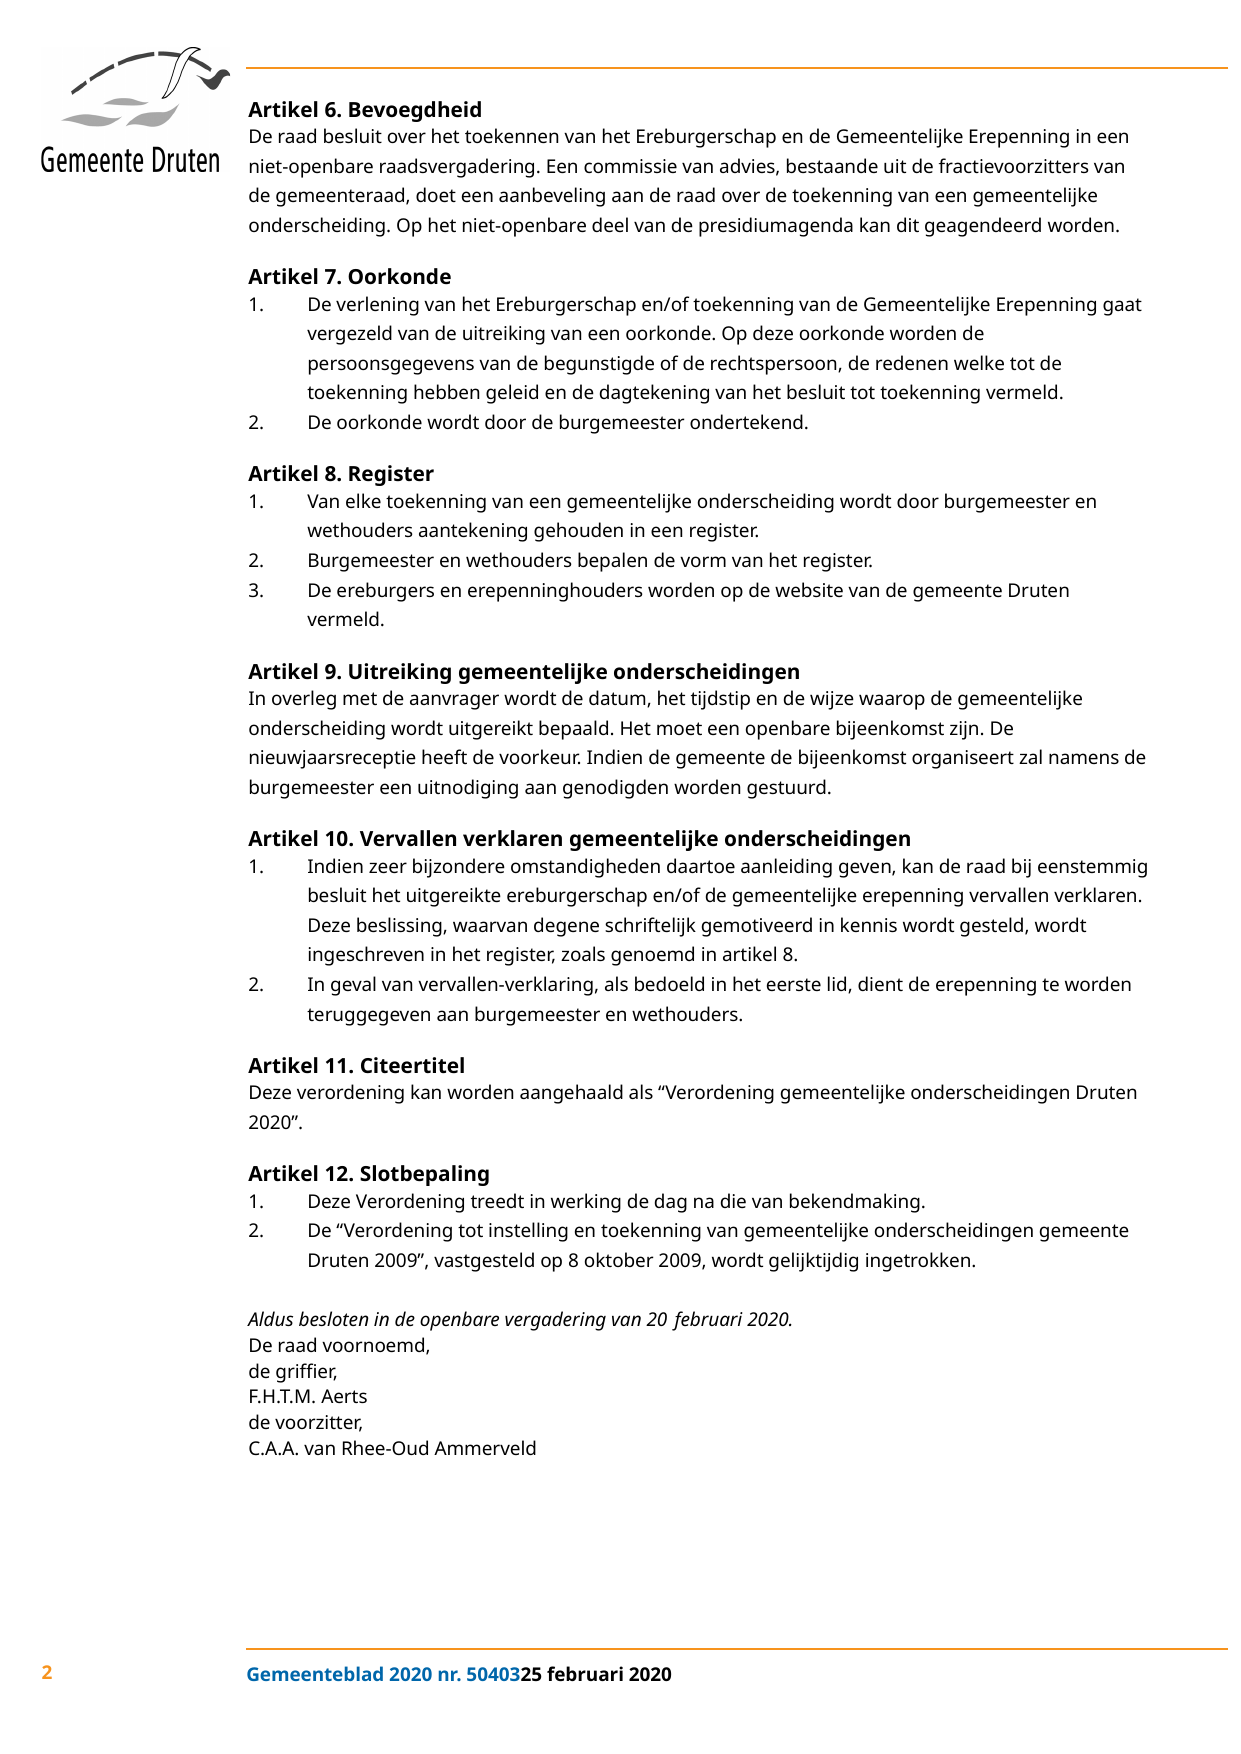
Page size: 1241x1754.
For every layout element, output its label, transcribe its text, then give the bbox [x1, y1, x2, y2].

list De oorkonde wordt door de burgemeester ondertekend. [248, 409, 1152, 435]
list Burgemeester en wethouders bepalen de vorm van het register. [248, 547, 1152, 573]
list Deze Verordening treedt in werking de dag na die van bekendmaking. [248, 1188, 1152, 1214]
text de griffier, [248, 1358, 1152, 1383]
text Deze verordening kan worden aangehaald als “Verordening gemeentelijke onderscheidingen Druten 2020”. [248, 1079, 1152, 1135]
list Van elke toekenning van een gemeentelijke onderscheiding wordt door burgemeester en wethouders aantekening gehouden in een register. [248, 488, 1152, 543]
text Artikel 11. Citeertitel [248, 1051, 1152, 1079]
text F.H.T.M. Aerts [248, 1383, 1152, 1409]
text Artikel 12. Slotbepaling [248, 1159, 1152, 1188]
list De “Verordening tot instelling en toekenning van gemeentelijke onderscheidingen gemeente Druten 2009”, vastgesteld op 8 oktober 2009, wordt gelijktijdig ingetrokken. [248, 1218, 1152, 1273]
text Artikel 7. Oorkonde [248, 262, 1152, 291]
list De ereburgers en erepenninghouders worden op de website van de gemeente Druten vermeld. [248, 577, 1152, 632]
text Artikel 9. Uitreiking gemeentelijke onderscheidingen [248, 657, 1152, 685]
picture [41, 47, 231, 172]
text Aldus besloten in de openbare vergadering van 20 februari 2020. [248, 1306, 1152, 1332]
text De raad voornoemd, [248, 1332, 1152, 1358]
text de voorzitter, [248, 1409, 1152, 1435]
list In geval van vervallen-verklaring, als bedoeld in het eerste lid, dient de erepenning te worden teruggegeven aan burgemeester en wethouders. [248, 971, 1152, 1026]
text Artikel 8. Register [248, 459, 1152, 488]
list De verlening van het Ereburgerschap en/of toekenning van de Gemeentelijke Erepenning gaat vergezeld van de uitreiking van een oorkonde. Op deze oorkonde worden de persoonsgegevens van de begunstigde of de rechtspersoon, de redenen welke tot de toekenning hebben geleid en de dagtekening van het besluit tot toekenning vermeld. [248, 291, 1152, 405]
text De raad besluit over het toekennen van het Ereburgerschap en de Gemeentelijke Erepenning in een niet-openbare raadsvergadering. Een commissie van advies, bestaande uit de fractievoorzitters van de gemeenteraad, doet een aanbeveling aan de raad over de toekenning van een gemeentelijke onderscheiding. Op het niet-openbare deel van de presidiumagenda kan dit geagendeerd worden. [248, 123, 1152, 238]
text In overleg met de aanvrager wordt de datum, het tijdstip en de wijze waarop de gemeentelijke onderscheiding wordt uitgereikt bepaald. Het moet een openbare bijeenkomst zijn. De nieuwjaarsreceptie heeft de voorkeur. Indien de gemeente de bijeenkomst organiseert zal namens de burgemeester een uitnodiging aan genodigden worden gestuurd. [248, 685, 1152, 800]
text Artikel 6. Bevoegdheid [248, 95, 1152, 123]
list Indien zeer bijzondere omstandigheden daartoe aanleiding geven, kan de raad bij eenstemmig besluit het uitgereikte ereburgerschap en/of de gemeentelijke erepenning vervallen verklaren. Deze beslissing, waarvan degene schriftelijk gemotiveerd in kennis wordt gesteld, wordt ingeschreven in het register, zoals genoemd in artikel 8. [248, 853, 1152, 967]
text C.A.A. van Rhee-Oud Ammerveld [248, 1435, 1152, 1461]
text Artikel 10. Vervallen verklaren gemeentelijke onderscheidingen [248, 824, 1152, 853]
